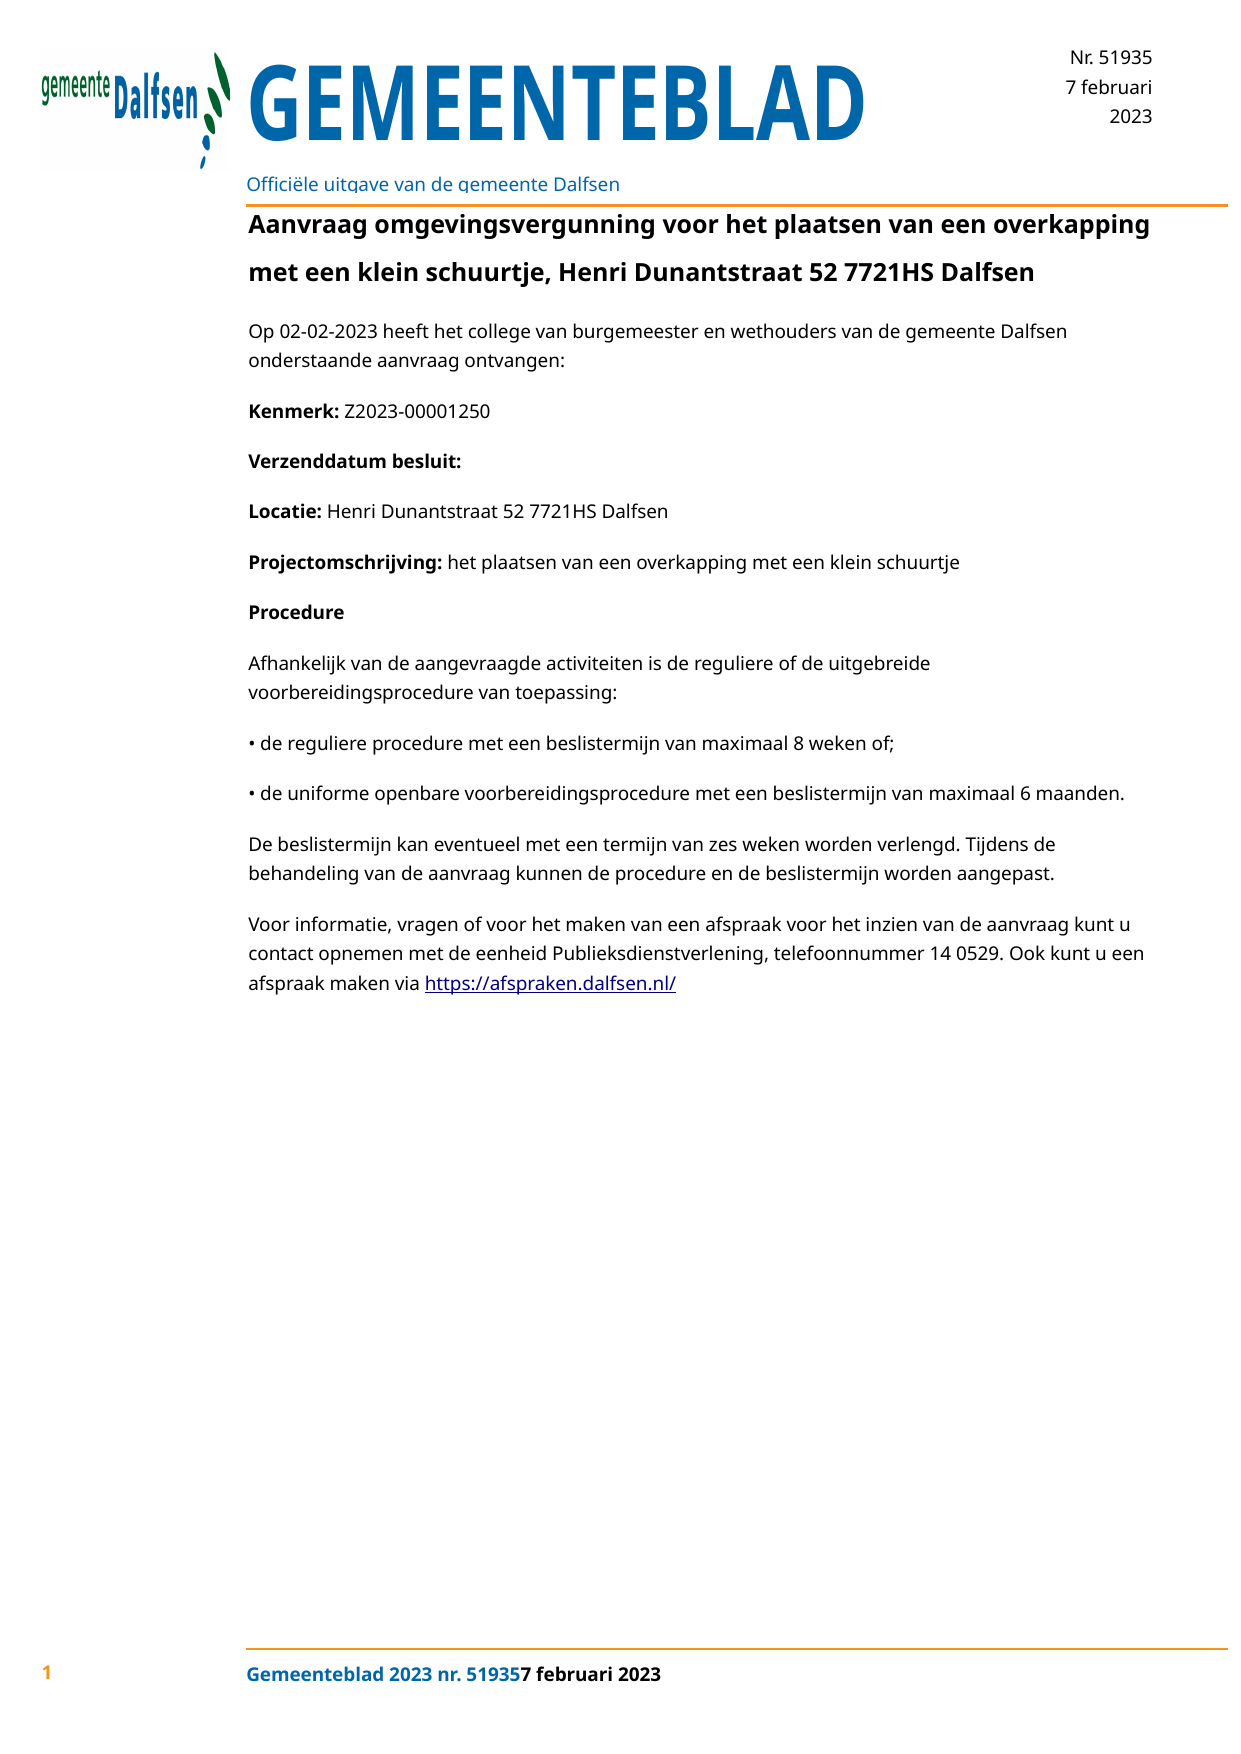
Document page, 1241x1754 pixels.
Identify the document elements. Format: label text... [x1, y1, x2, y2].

text Locatie: Henri Dunantstraat 52 7721HS Dalfsen [248, 499, 1152, 524]
text Procedure [248, 599, 1152, 625]
text Op 02-02-2023 heeft het college van burgemeester en wethouders van de gemeente Dalfsen onderstaande aanvraag ontvangen: [248, 318, 1152, 373]
text Aanvraag omgevingsvergunning voor het plaatsen van een overkapping met een klein schuurtje, Henri Dunantstraat 52 7721HS Dalfsen [248, 207, 1152, 288]
text Verzenddatum besluit: [248, 448, 1152, 474]
text • de uniforme openbare voorbereidingsprocedure met een beslistermijn van maximaal 6 maanden. [248, 780, 1152, 806]
picture [41, 47, 231, 172]
text Projectomschrijving: het plaatsen van een overkapping met een klein schuurtje [248, 549, 1152, 575]
text Afhankelijk van de aangevraagde activiteiten is de reguliere of de uitgebreide voorbereidingsprocedure van toepassing: [248, 650, 1152, 705]
text Kenmerk: Z2023-00001250 [248, 398, 1152, 424]
text Voor informatie, vragen of voor het maken van een afspraak voor het inzien van de aanvraag kunt u contact opnemen met de eenheid Publieksdienstverlening, telefoonnummer 14 0529. Ook kunt u een afspraak maken via https://afspraken.dalfsen.nl/ [248, 911, 1152, 996]
text De beslistermijn kan eventueel met een termijn van zes weken worden verlengd. Tijdens de behandeling van de aanvraag kunnen de procedure en de beslistermijn worden aangepast. [248, 831, 1152, 886]
text • de reguliere procedure met een beslistermijn van maximaal 8 weken of; [248, 730, 1152, 756]
